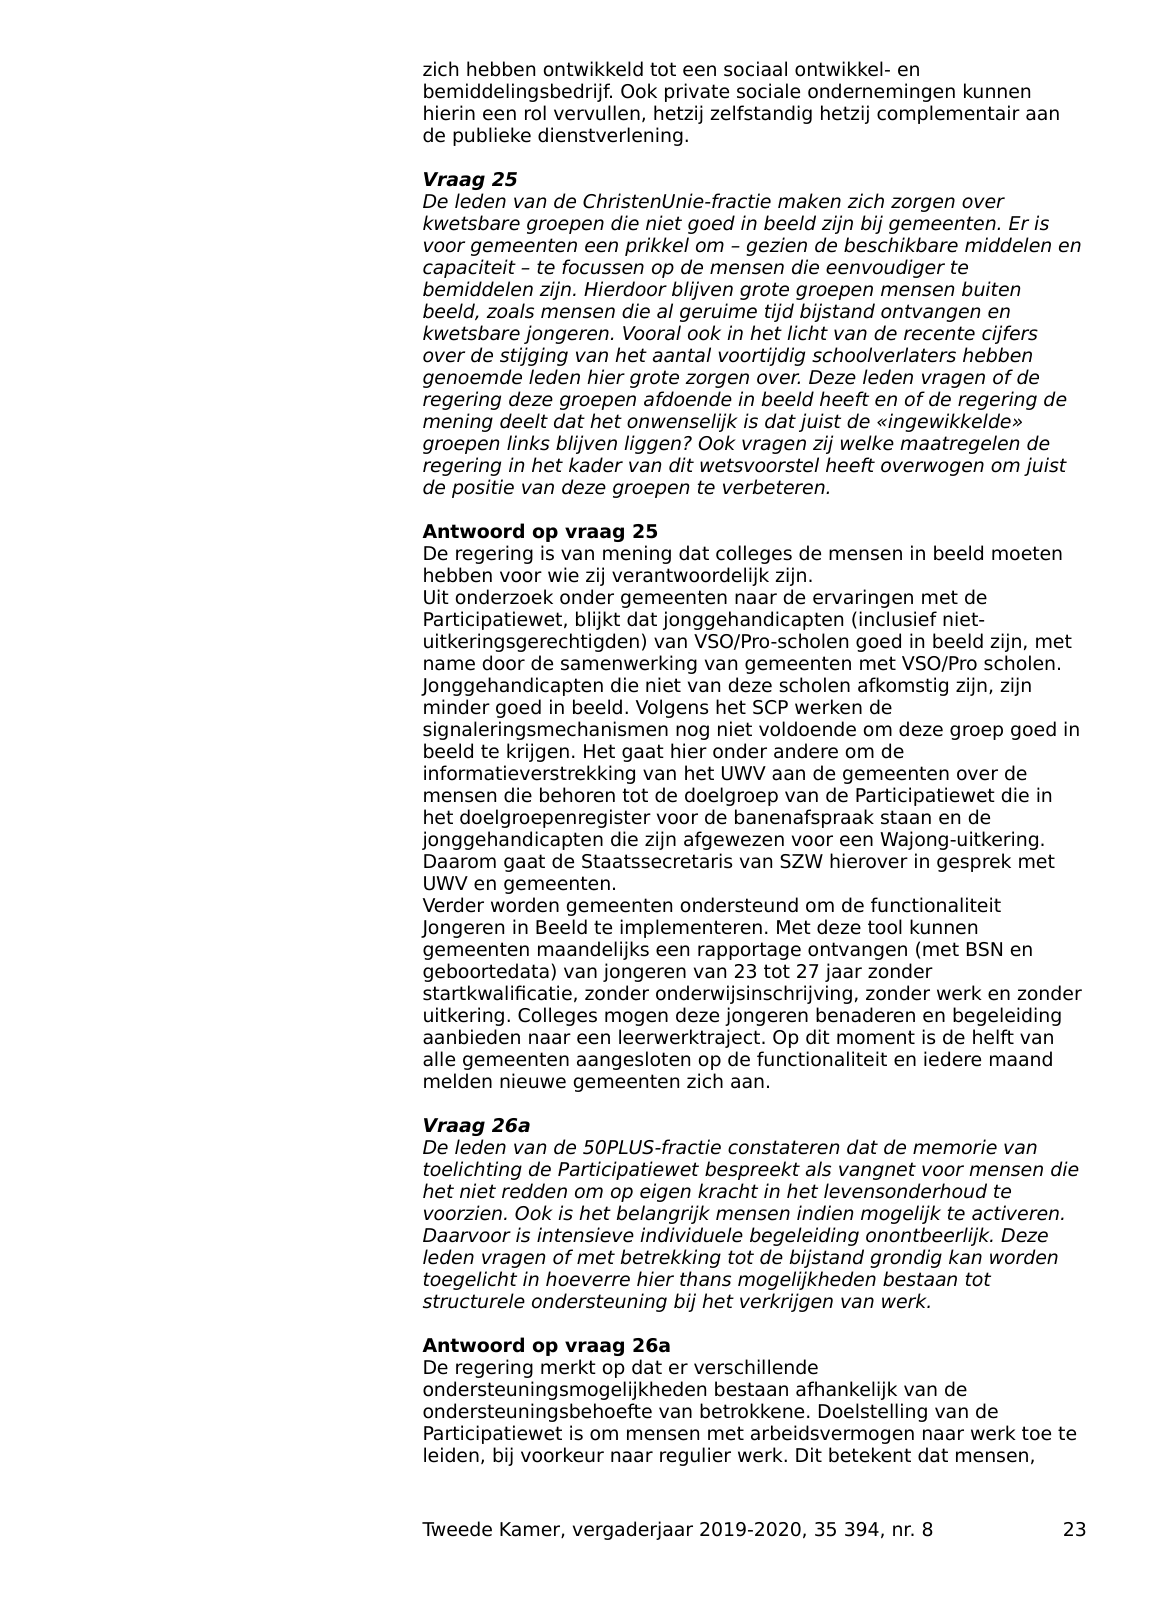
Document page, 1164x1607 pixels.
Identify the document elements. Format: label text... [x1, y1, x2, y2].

text zich hebben ontwikkeld tot een sociaal ontwikkel- en bemiddelingsbedrijf. Ook private sociale ondernemingen kunnen hierin een rol vervullen, hetzij zelfstandig hetzij complementair aan de publieke dienstverlening. [422, 59, 1087, 147]
text De leden van de ChristenUnie-fractie maken zich zorgen over kwetsbare groepen die niet goed in beeld zijn bij gemeenten. Er is voor gemeenten een prikkel om – gezien de beschikbare middelen en capaciteit – te focussen op de mensen die eenvoudiger te bemiddelen zijn. Hierdoor blijven grote groepen mensen buiten beeld, zoals mensen die al geruime tijd bijstand ontvangen en kwetsbare jongeren. Vooral ook in het licht van de recente cijfers over de stijging van het aantal voortijdig schoolverlaters hebben genoemde leden hier grote zorgen over. Deze leden vragen of de regering deze groepen afdoende in beeld heeft en of de regering de mening deelt dat het onwenselijk is dat juist de «ingewikkelde» groepen links blijven liggen? Ook vragen zij welke maatregelen de regering in het kader van dit wetsvoorstel heeft overwogen om juist de positie van deze groepen te verbeteren. [422, 191, 1087, 499]
text Antwoord op vraag 26a [422, 1335, 1087, 1357]
text Vraag 25 [422, 169, 1087, 191]
text De regering merkt op dat er verschillende ondersteuningsmogelijkheden bestaan afhankelijk van de ondersteuningsbehoefte van betrokkene. Doelstelling van de Participatiewet is om mensen met arbeidsvermogen naar werk toe te leiden, bij voorkeur naar regulier werk. Dit betekent dat mensen, [422, 1357, 1087, 1467]
text Verder worden gemeenten ondersteund om de functionaliteit Jongeren in Beeld te implementeren. Met deze tool kunnen gemeenten maandelijks een rapportage ontvangen (met BSN en geboortedata) van jongeren van 23 tot 27 jaar zonder startkwalificatie, zonder onderwijsinschrijving, zonder werk en zonder uitkering. Colleges mogen deze jongeren benaderen en begeleiding aanbieden naar een leerwerktraject. Op dit moment is de helft van alle gemeenten aangesloten op de functionaliteit en iedere maand melden nieuwe gemeenten zich aan. [422, 895, 1087, 1092]
text Uit onderzoek onder gemeenten naar de ervaringen met de Participatiewet, blijkt dat jonggehandicapten (inclusief niet-uitkeringsgerechtigden) van VSO/Pro-scholen goed in beeld zijn, met name door de samenwerking van gemeenten met VSO/Pro scholen. Jonggehandicapten die niet van deze scholen afkomstig zijn, zijn minder goed in beeld. Volgens het SCP werken de signaleringsmechanismen nog niet voldoende om deze groep goed in beeld te krijgen. Het gaat hier onder andere om de informatieverstrekking van het UWV aan de gemeenten over de mensen die behoren tot de doelgroep van de Participatiewet die in het doelgroepenregister voor de banenafspraak staan en de jonggehandicapten die zijn afgewezen voor een Wajong-uitkering. Daarom gaat de Staatssecretaris van SZW hierover in gesprek met UWV en gemeenten. [422, 587, 1087, 895]
text De leden van de 50PLUS-fractie constateren dat de memorie van toelichting de Participatiewet bespreekt als vangnet voor mensen die het niet redden om op eigen kracht in het levensonderhoud te voorzien. Ook is het belangrijk mensen indien mogelijk te activeren. Daarvoor is intensieve individuele begeleiding onontbeerlijk. Deze leden vragen of met betrekking tot de bijstand grondig kan worden toegelicht in hoeverre hier thans mogelijkheden bestaan tot structurele ondersteuning bij het verkrijgen van werk. [422, 1137, 1087, 1312]
text Vraag 26a [422, 1115, 1087, 1137]
text De regering is van mening dat colleges de mensen in beeld moeten hebben voor wie zij verantwoordelijk zijn. [422, 543, 1087, 587]
text Antwoord op vraag 25 [422, 521, 1087, 543]
